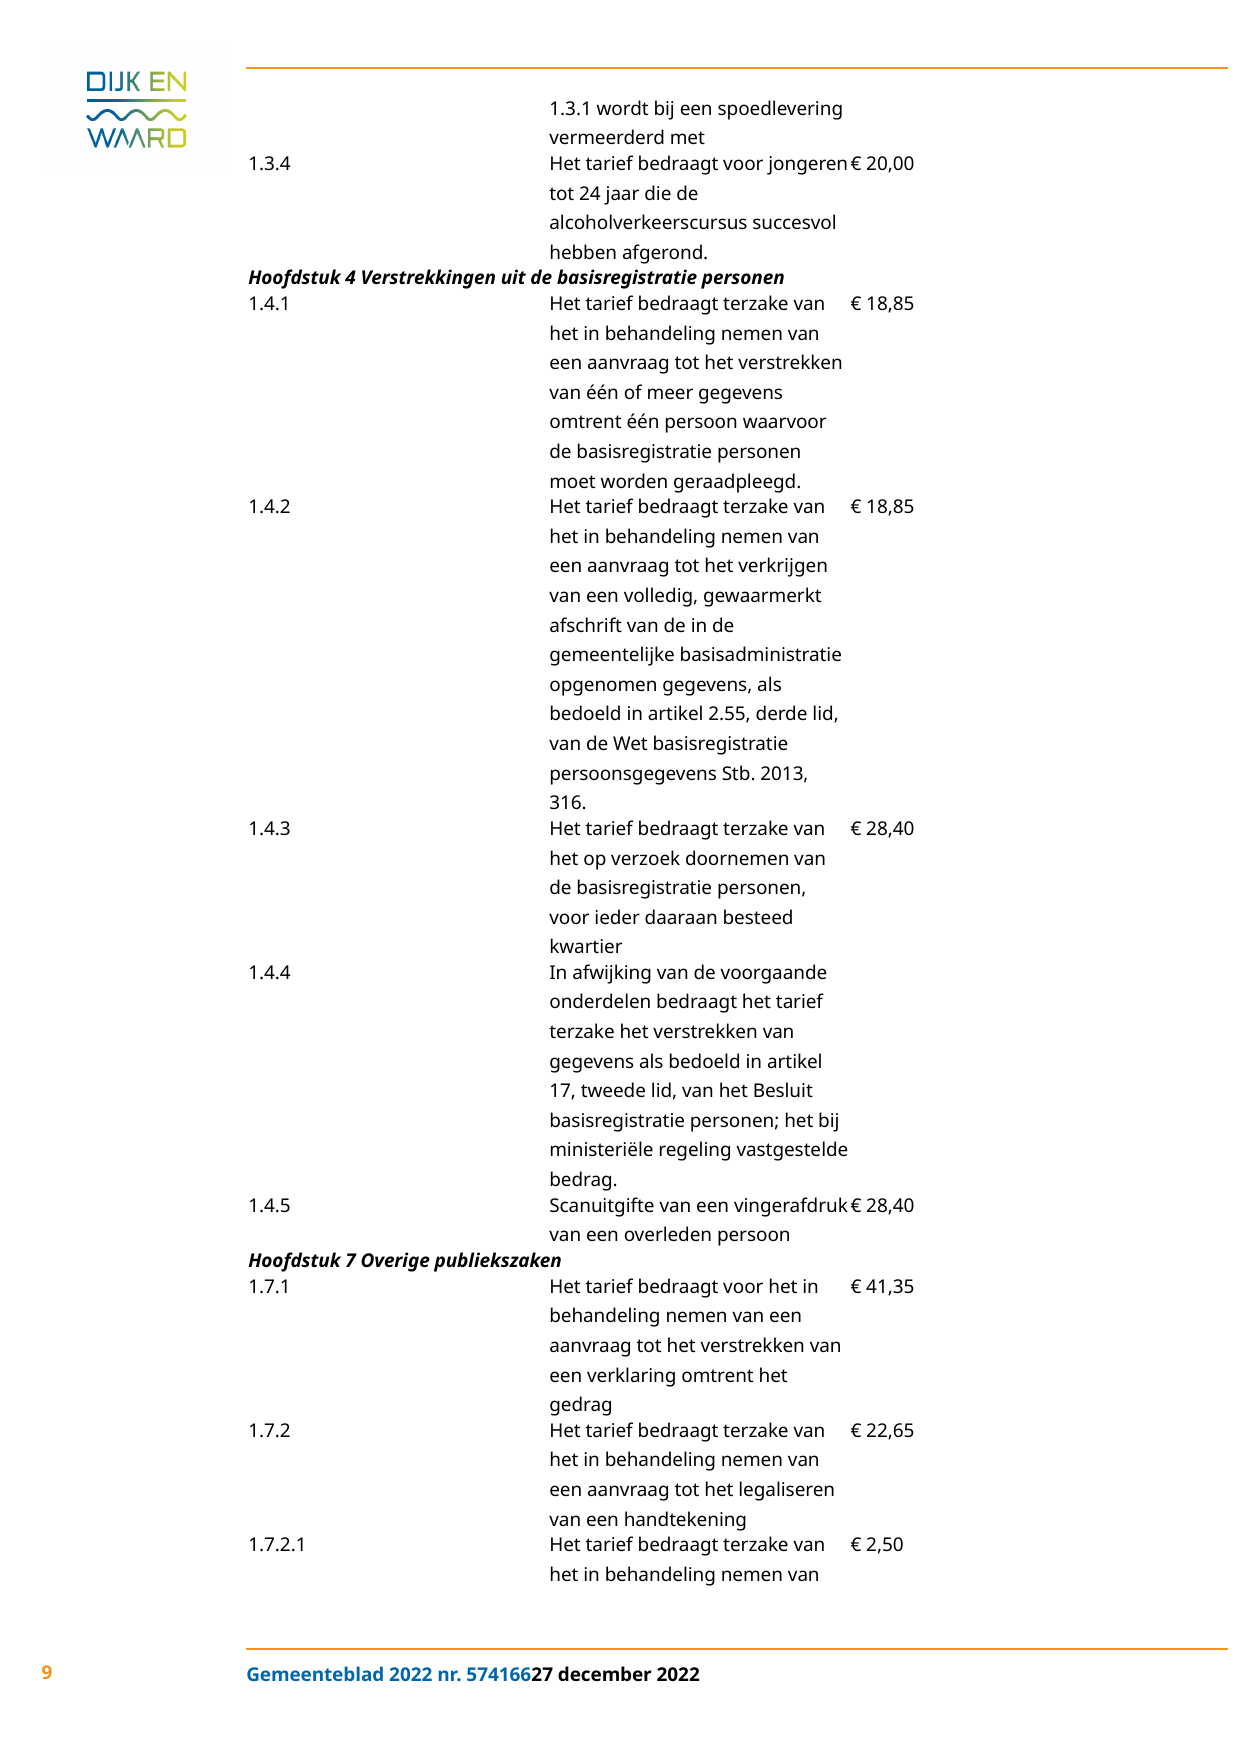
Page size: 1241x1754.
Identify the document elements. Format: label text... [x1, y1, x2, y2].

table_cell Het tarief bedraagt terzake van het op verzoek doornemen van de basisregistratie personen, voor ieder daaraan besteed kwartier [549, 815, 850, 959]
table_cell 1.4.4 [248, 959, 549, 1192]
table_cell € 28,40 [850, 1192, 1152, 1247]
table_cell 1.3.4 [248, 150, 549, 264]
table_cell Scanuitgifte van een vingerafdruk van een overleden persoon [549, 1192, 850, 1247]
table_cell [850, 959, 1152, 1192]
table_cell Het tarief bedraagt terzake van het in behandeling nemen van een aanvraag tot het verstrekken van één of meer gegevens omtrent één persoon waarvoor de basisregistratie personen moet worden geraadpleegd. [549, 290, 850, 493]
table_cell Hoofdstuk 4 Verstrekkingen uit de basisregistratie personen [248, 265, 1152, 290]
table_cell Hoofdstuk 7 Overige publiekszaken [248, 1247, 1152, 1273]
table_cell € 2,50 [850, 1532, 1152, 1587]
table_cell 1.3.1 wordt bij een spoedlevering vermeerderd met [549, 95, 850, 150]
table_cell € 18,85 [850, 494, 1152, 815]
table_cell 1.7.1 [248, 1273, 549, 1417]
picture [41, 47, 231, 172]
table_cell [248, 95, 549, 150]
table_cell In afwijking van de voorgaande onderdelen bedraagt het tarief terzake het verstrekken van gegevens als bedoeld in artikel 17, tweede lid, van het Besluit basisregistratie personen; het bij ministeriële regeling vastgestelde bedrag. [549, 959, 850, 1192]
table_cell 1.4.5 [248, 1192, 549, 1247]
table_cell € 28,40 [850, 815, 1152, 959]
table_cell Het tarief bedraagt terzake van het in behandeling nemen van een aanvraag tot het legaliseren van een handtekening [549, 1417, 850, 1532]
table_cell Het tarief bedraagt terzake van het in behandeling nemen van een aanvraag tot het verkrij­gen van een volledig, gewaarmerkt afschrift van de in de gemeentelijke basisadministratie opgenomen gegevens, als bedoeld in artikel 2.55, derde lid, van de Wet basisregistratie persoonsgegevens Stb. 2013, 316. [549, 494, 850, 815]
table_cell Het tarief bedraagt terzake van het in behandeling nemen van [549, 1532, 850, 1587]
table_cell € 20,00 [850, 150, 1152, 264]
table_cell € 41,35 [850, 1273, 1152, 1417]
table_cell Het tarief bedraagt voor jongeren tot 24 jaar die de alcoholverkeerscursus succesvol hebben afgerond. [549, 150, 850, 264]
table_cell 1.4.2 [248, 494, 549, 815]
table_cell 1.4.1 [248, 290, 549, 493]
table_cell € 22,65 [850, 1417, 1152, 1532]
table_cell [850, 95, 1152, 150]
table_cell 1.7.2.1 [248, 1532, 549, 1587]
table_cell 1.4.3 [248, 815, 549, 959]
table_cell € 18,85 [850, 290, 1152, 493]
table_cell Het tarief bedraagt voor het in behandeling nemen van een aanvraag tot het verstrekken van een verklaring omtrent het gedrag [549, 1273, 850, 1417]
table_cell 1.7.2 [248, 1417, 549, 1532]
